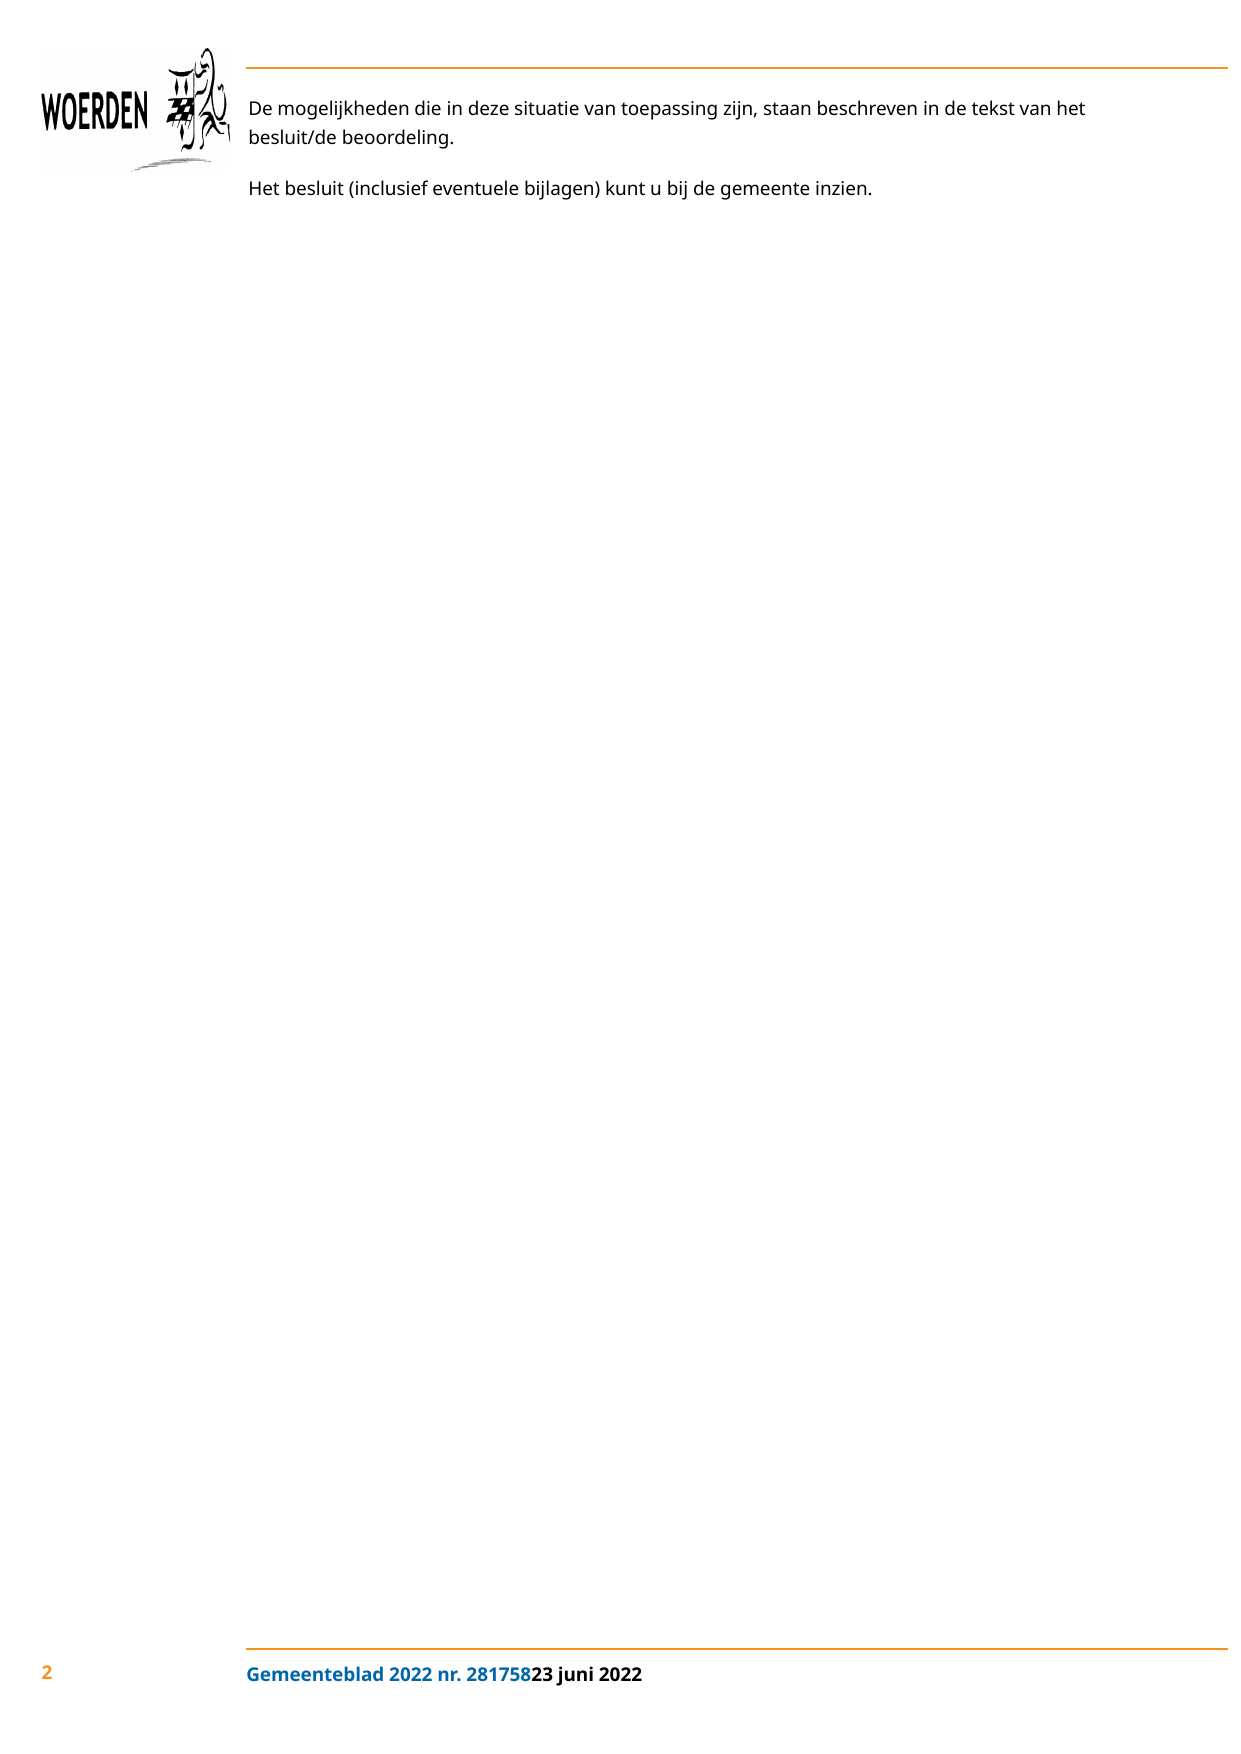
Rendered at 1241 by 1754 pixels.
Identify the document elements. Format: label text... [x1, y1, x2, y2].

text De mogelijkheden die in deze situatie van toepassing zijn, staan beschreven in de tekst van het besluit/de beoordeling. [248, 95, 1152, 150]
picture [41, 47, 231, 172]
text Het besluit (inclusief eventuele bijlagen) kunt u bij de gemeente inzien. [248, 175, 1152, 201]
